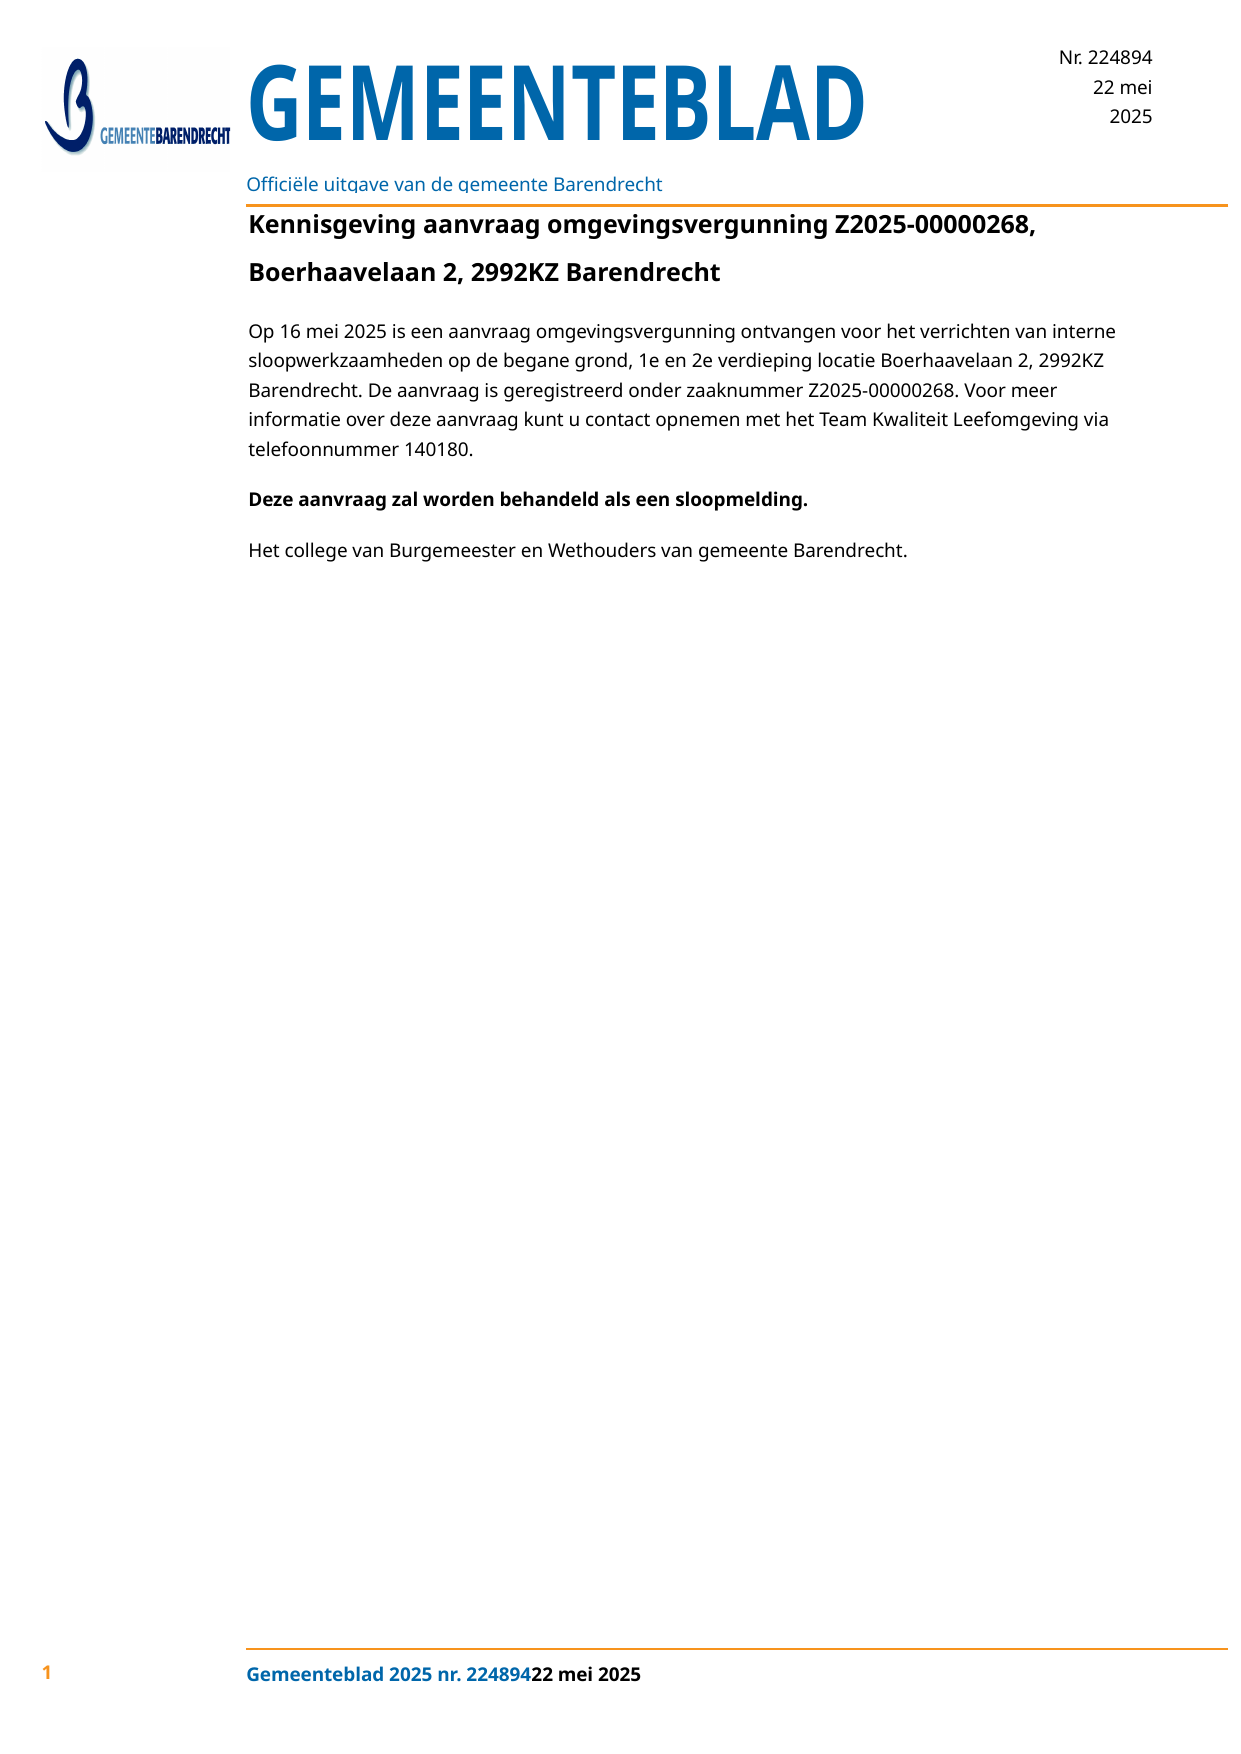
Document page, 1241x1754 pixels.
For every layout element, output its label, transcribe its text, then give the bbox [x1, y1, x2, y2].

text Deze aanvraag zal worden behandeld als een sloopmelding. [248, 487, 1152, 512]
text Kennisgeving aanvraag omgevingsvergunning Z2025-00000268, Boerhaavelaan 2, 2992KZ Barendrecht [248, 207, 1152, 288]
text Op 16 mei 2025 is een aanvraag omgevingsvergunning ontvangen voor het verrichten van interne sloopwerkzaamheden op de begane grond, 1e en 2e verdieping locatie Boerhaavelaan 2, 2992KZ Barendrecht. De aanvraag is geregistreerd onder zaaknummer Z2025-00000268. Voor meer informatie over deze aanvraag kunt u contact opnemen met het Team Kwaliteit Leefomgeving via telefoonnummer 140180. [248, 318, 1152, 462]
text Het college van Burgemeester en Wethouders van gemeente Barendrecht. [248, 537, 1152, 563]
picture [41, 47, 231, 172]
